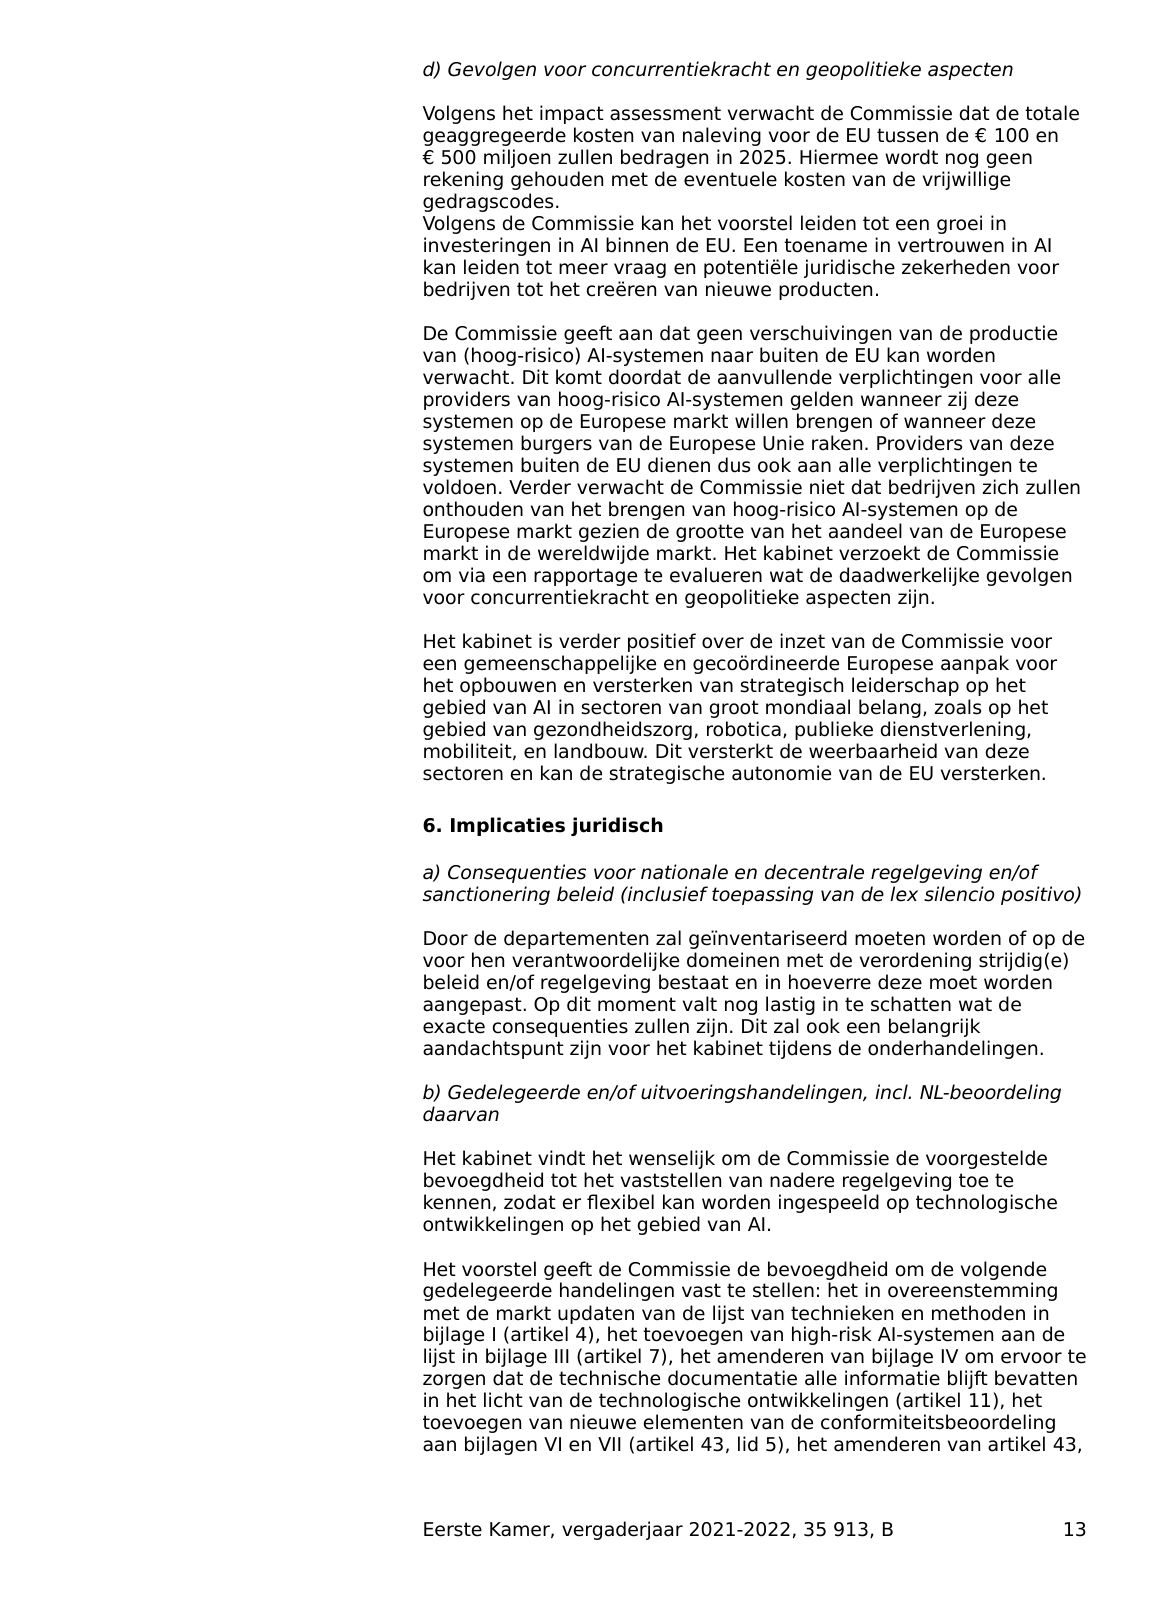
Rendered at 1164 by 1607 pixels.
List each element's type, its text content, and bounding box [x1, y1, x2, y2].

subtitle 6. Implicaties juridisch [422, 815, 1087, 837]
subtitle b) Gedelegeerde en/of uitvoeringshandelingen, incl. NL-beoordeling daarvan [422, 1082, 1087, 1126]
text Volgens de Commissie kan het voorstel leiden tot een groei in investeringen in AI binnen de EU. Een toename in vertrouwen in AI kan leiden tot meer vraag en potentiële juridische zekerheden voor bedrijven tot het creëren van nieuwe producten. [422, 213, 1087, 301]
subtitle d) Gevolgen voor concurrentiekracht en geopolitieke aspecten [422, 59, 1087, 81]
text Het kabinet is verder positief over de inzet van de Commissie voor een gemeenschappelijke en gecoördineerde Europese aanpak voor het opbouwen en versterken van strategisch leiderschap op het gebied van AI in sectoren van groot mondiaal belang, zoals op het gebied van gezondheidszorg, robotica, publieke dienstverlening, mobiliteit, en landbouw. Dit versterkt de weerbaarheid van deze sectoren en kan de strategische autonomie van de EU versterken. [422, 631, 1087, 785]
text De Commissie geeft aan dat geen verschuivingen van de productie van (hoog-risico) AI-systemen naar buiten de EU kan worden verwacht. Dit komt doordat de aanvullende verplichtingen voor alle providers van hoog-risico AI-systemen gelden wanneer zij deze systemen op de Europese markt willen brengen of wanneer deze systemen burgers van de Europese Unie raken. Providers van deze systemen buiten de EU dienen dus ook aan alle verplichtingen te voldoen. Verder verwacht de Commissie niet dat bedrijven zich zullen onthouden van het brengen van hoog-risico AI-systemen op de Europese markt gezien de grootte van het aandeel van de Europese markt in de wereldwijde markt. Het kabinet verzoekt de Commissie om via een rapportage te evalueren wat de daadwerkelijke gevolgen voor concurrentiekracht en geopolitieke aspecten zijn. [422, 323, 1087, 609]
text Het voorstel geeft de Commissie de bevoegdheid om de volgende gedelegeerde handelingen vast te stellen: het in overeenstemming met de markt updaten van de lijst van technieken en methoden in bijlage I (artikel 4), het toevoegen van high-risk AI-systemen aan de lijst in bijlage III (artikel 7), het amenderen van bijlage IV om ervoor te zorgen dat de technische documentatie alle informatie blijft bevatten in het licht van de technologische ontwikkelingen (artikel 11), het toevoegen van nieuwe elementen van de conformiteitsbeoordeling aan bijlagen VI en VII (artikel 43, lid 5), het amenderen van artikel 43, [422, 1258, 1087, 1456]
text Volgens het impact assessment verwacht de Commissie dat de totale geaggregeerde kosten van naleving voor de EU tussen de € 100 en € 500 miljoen zullen bedragen in 2025. Hiermee wordt nog geen rekening gehouden met de eventuele kosten van de vrijwillige gedragscodes. [422, 103, 1087, 213]
text Door de departementen zal geïnventariseerd moeten worden of op de voor hen verantwoordelijke domeinen met de verordening strijdig(e) beleid en/of regelgeving bestaat en in hoeverre deze moet worden aangepast. Op dit moment valt nog lastig in te schatten wat de exacte consequenties zullen zijn. Dit zal ook een belangrijk aandachtspunt zijn voor het kabinet tijdens de onderhandelingen. [422, 928, 1087, 1060]
subtitle a) Consequenties voor nationale en decentrale regelgeving en/of sanctionering beleid (inclusief toepassing van de lex silencio positivo) [422, 862, 1087, 906]
text Het kabinet vindt het wenselijk om de Commissie de voorgestelde bevoegdheid tot het vaststellen van nadere regelgeving toe te kennen, zodat er flexibel kan worden ingespeeld op technologische ontwikkelingen op het gebied van AI. [422, 1148, 1087, 1236]
